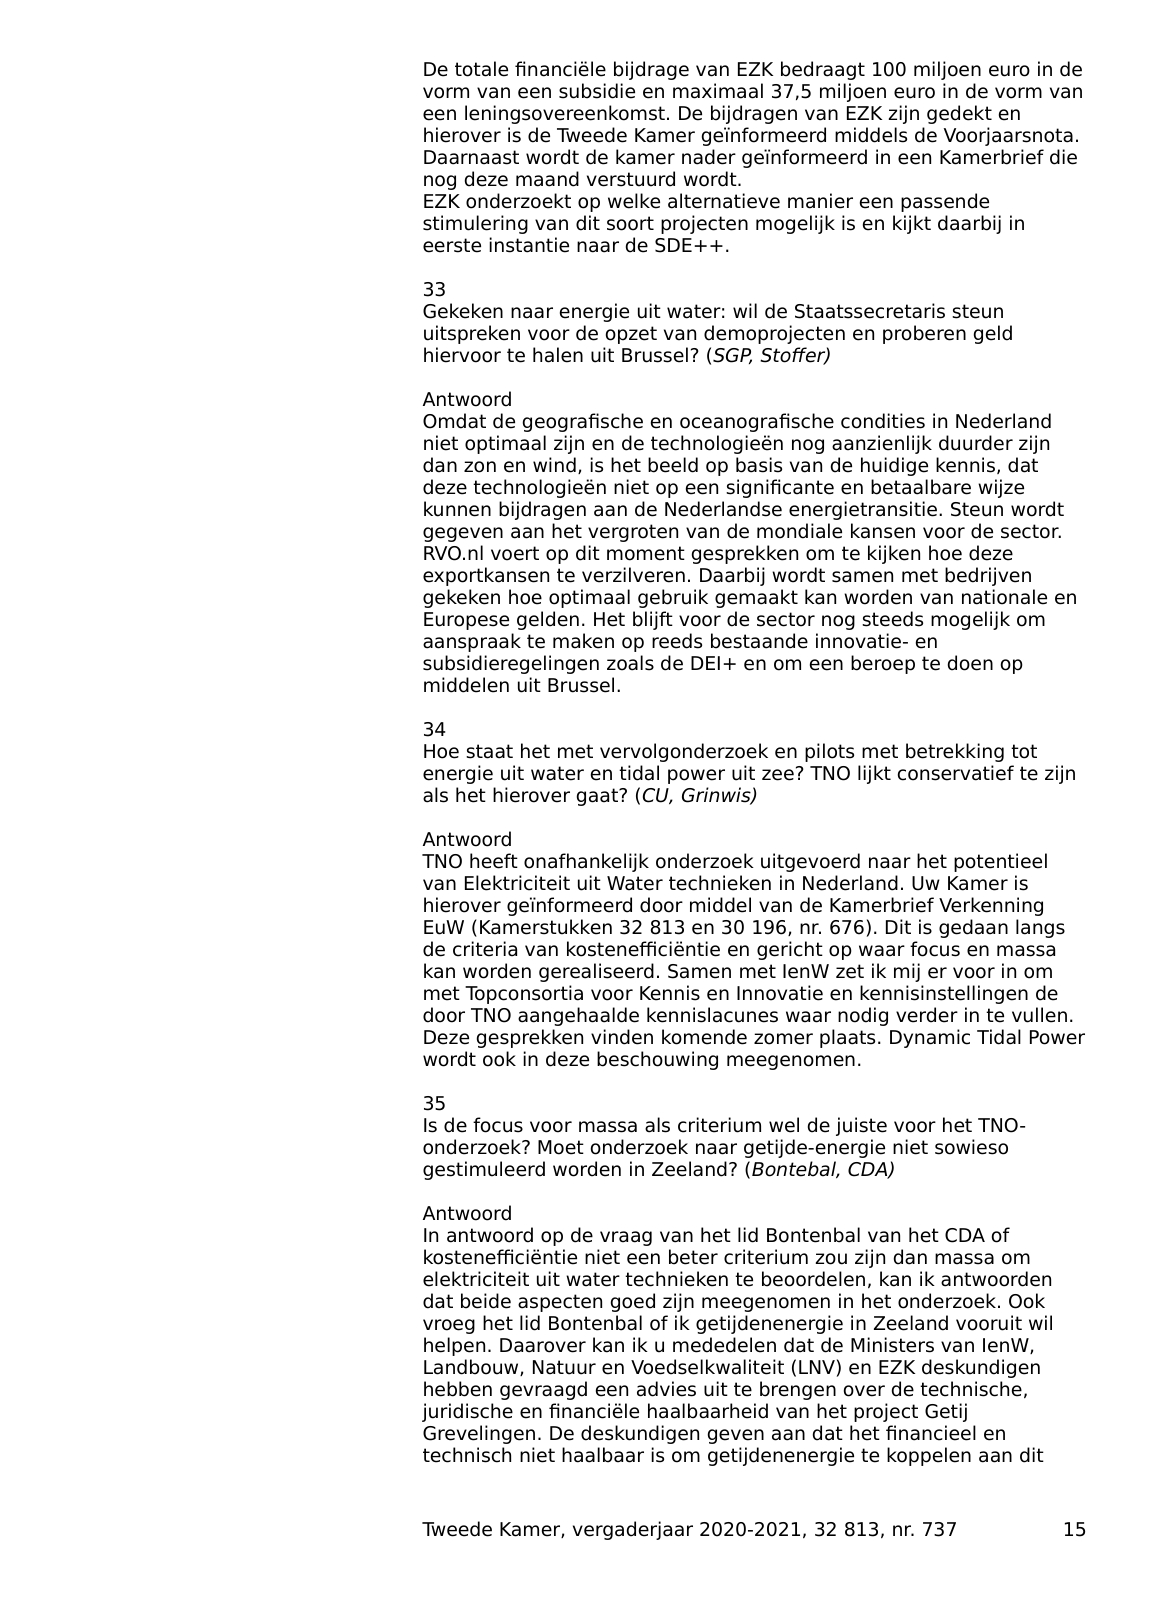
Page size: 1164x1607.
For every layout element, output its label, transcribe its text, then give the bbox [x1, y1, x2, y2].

text Is de focus voor massa als criterium wel de juiste voor het TNO-onderzoek? Moet onderzoek naar getijde-energie niet sowieso gestimuleerd worden in Zeeland? (Bontebal, CDA) [422, 1115, 1087, 1181]
text Antwoord [422, 1203, 1087, 1225]
text Gekeken naar energie uit water: wil de Staatssecretaris steun uitspreken voor de opzet van demoprojecten en proberen geld hiervoor te halen uit Brussel? (SGP, Stoffer) [422, 301, 1087, 367]
text Omdat de geografische en oceanografische condities in Nederland niet optimaal zijn en de technologieën nog aanzienlijk duurder zijn dan zon en wind, is het beeld op basis van de huidige kennis, dat deze technologieën niet op een significante en betaalbare wijze kunnen bijdragen aan de Nederlandse energietransitie. Steun wordt gegeven aan het vergroten van de mondiale kansen voor de sector. RVO.nl voert op dit moment gesprekken om te kijken hoe deze exportkansen te verzilveren. Daarbij wordt samen met bedrijven gekeken hoe optimaal gebruik gemaakt kan worden van nationale en Europese gelden. Het blijft voor de sector nog steeds mogelijk om aanspraak te maken op reeds bestaande innovatie- en subsidieregelingen zoals de DEI+ en om een beroep te doen op middelen uit Brussel. [422, 411, 1087, 697]
text Antwoord [422, 829, 1087, 851]
text 34 [422, 719, 1087, 741]
text In antwoord op de vraag van het lid Bontenbal van het CDA of kostenefficiëntie niet een beter criterium zou zijn dan massa om elektriciteit uit water technieken te beoordelen, kan ik antwoorden dat beide aspecten goed zijn meegenomen in het onderzoek. Ook vroeg het lid Bontenbal of ik getijdenenergie in Zeeland vooruit wil helpen. Daarover kan ik u mededelen dat de Ministers van IenW, Landbouw, Natuur en Voedselkwaliteit (LNV) en EZK deskundigen hebben gevraagd een advies uit te brengen over de technische, juridische en financiële haalbaarheid van het project Getij Grevelingen. De deskundigen geven aan dat het financieel en technisch niet haalbaar is om getijdenenergie te koppelen aan dit [422, 1225, 1087, 1467]
text 35 [422, 1093, 1087, 1115]
text TNO heeft onafhankelijk onderzoek uitgevoerd naar het potentieel van Elektriciteit uit Water technieken in Nederland. Uw Kamer is hierover geïnformeerd door middel van de Kamerbrief Verkenning EuW (Kamerstukken 32 813 en 30 196, nr. 676). Dit is gedaan langs de criteria van kostenefficiëntie en gericht op waar focus en massa kan worden gerealiseerd. Samen met IenW zet ik mij er voor in om met Topconsortia voor Kennis en Innovatie en kennisinstellingen de door TNO aangehaalde kennislacunes waar nodig verder in te vullen. Deze gesprekken vinden komende zomer plaats. Dynamic Tidal Power wordt ook in deze beschouwing meegenomen. [422, 851, 1087, 1071]
text Antwoord [422, 389, 1087, 411]
text EZK onderzoekt op welke alternatieve manier een passende stimulering van dit soort projecten mogelijk is en kijkt daarbij in eerste instantie naar de SDE++. [422, 191, 1087, 257]
text 33 [422, 279, 1087, 301]
text De totale financiële bijdrage van EZK bedraagt 100 miljoen euro in de vorm van een subsidie en maximaal 37,5 miljoen euro in de vorm van een leningsovereenkomst. De bijdragen van EZK zijn gedekt en hierover is de Tweede Kamer geïnformeerd middels de Voorjaarsnota. Daarnaast wordt de kamer nader geïnformeerd in een Kamerbrief die nog deze maand verstuurd wordt. [422, 59, 1087, 191]
text Hoe staat het met vervolgonderzoek en pilots met betrekking tot energie uit water en tidal power uit zee? TNO lijkt conservatief te zijn als het hierover gaat? (CU, Grinwis) [422, 741, 1087, 807]
